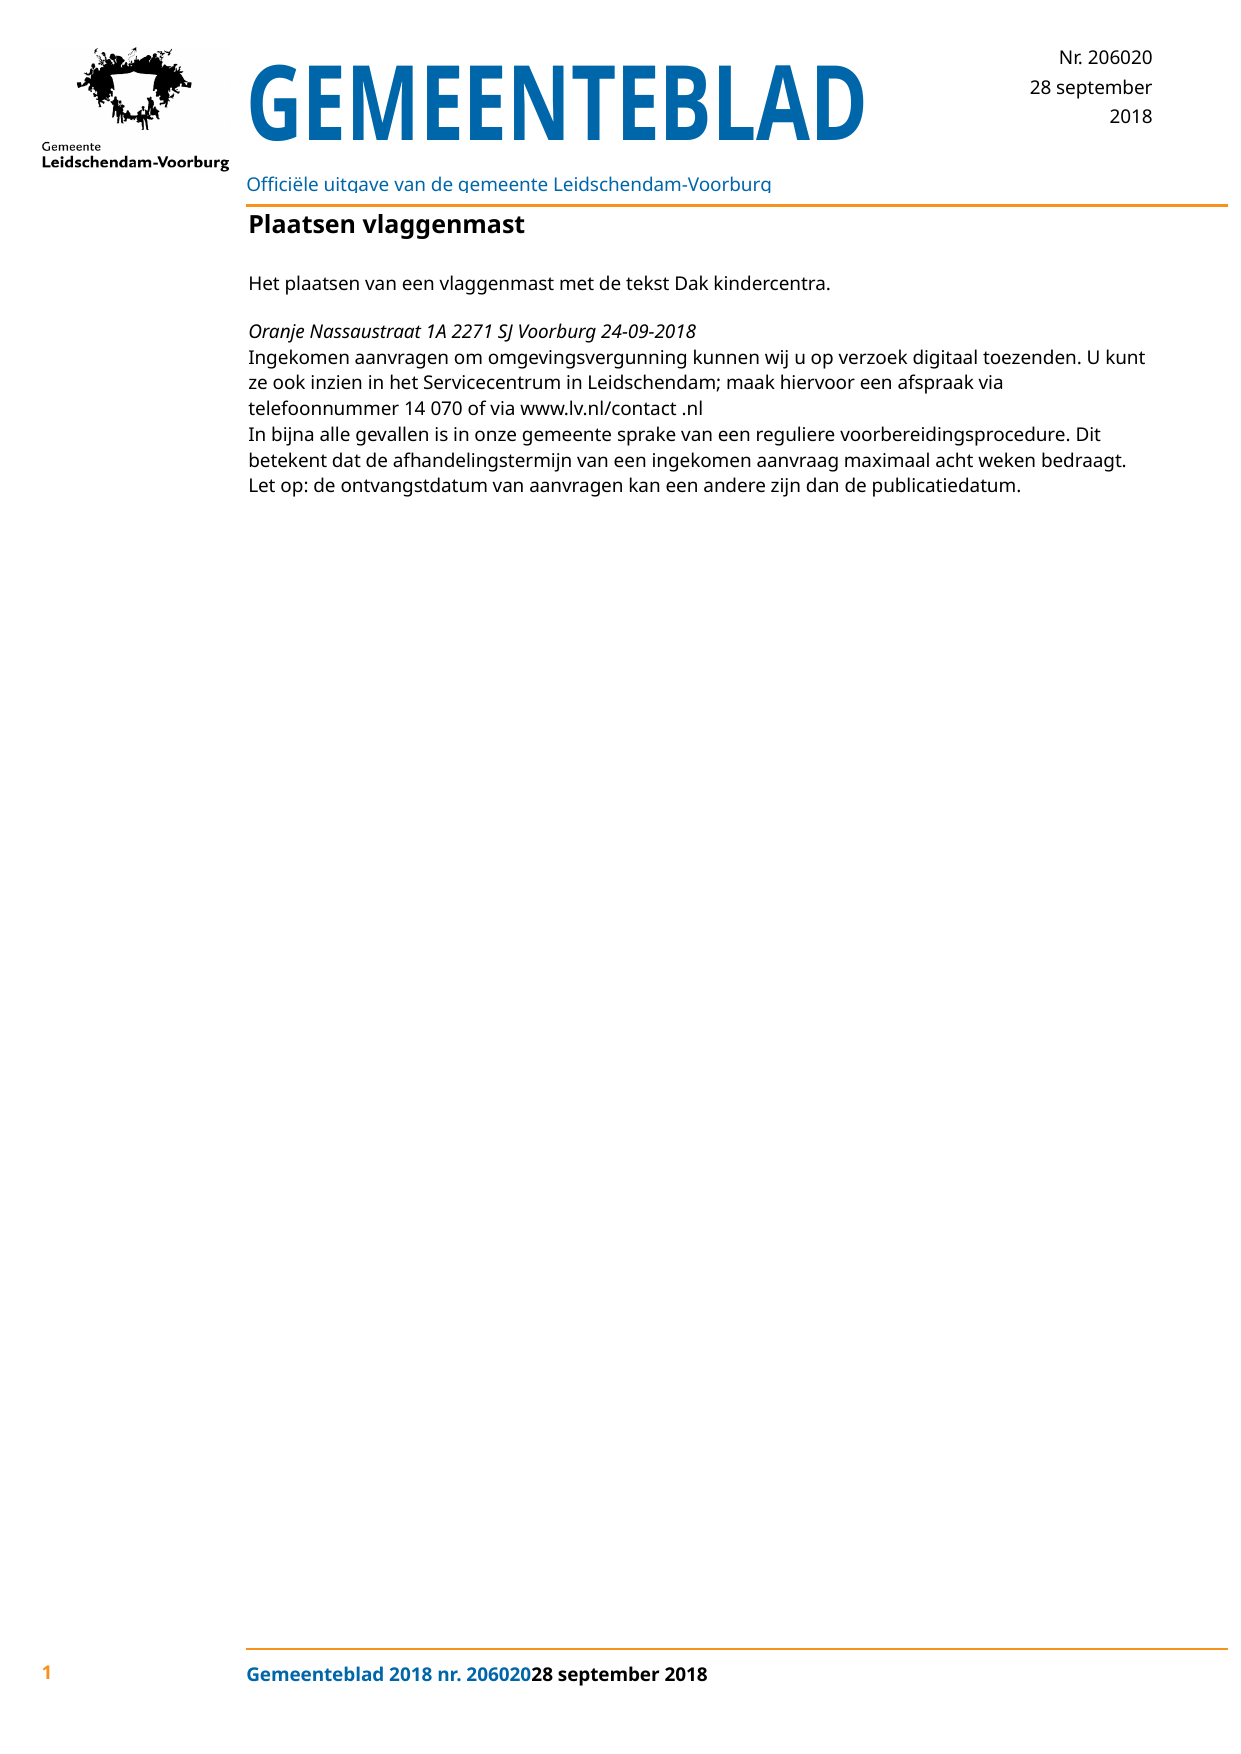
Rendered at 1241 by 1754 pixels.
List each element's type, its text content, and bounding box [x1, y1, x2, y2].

text Plaatsen vlaggenmast [248, 207, 1152, 241]
text Ingekomen aanvragen om omgevingsvergunning kunnen wij u op verzoek digitaal toezenden. U kunt ze ook inzien in het Servicecentrum in Leidschendam; maak hiervoor een afspraak via telefoonnummer 14 070 of via www.lv.nl/contact .nl [248, 344, 1152, 421]
text In bijna alle gevallen is in onze gemeente sprake van een reguliere voorbereidingsprocedure. Dit betekent dat de afhandelingstermijn van een ingekomen aanvraag maximaal acht weken bedraagt. Let op: de ontvangstdatum van aanvragen kan een andere zijn dan de publicatiedatum. [248, 421, 1152, 498]
picture [41, 47, 231, 172]
text Het plaatsen van een vlaggenmast met de tekst Dak kindercentra. [248, 270, 1152, 296]
text Oranje Nassaustraat 1A 2271 SJ Voorburg 24-09-2018 [248, 318, 1152, 344]
